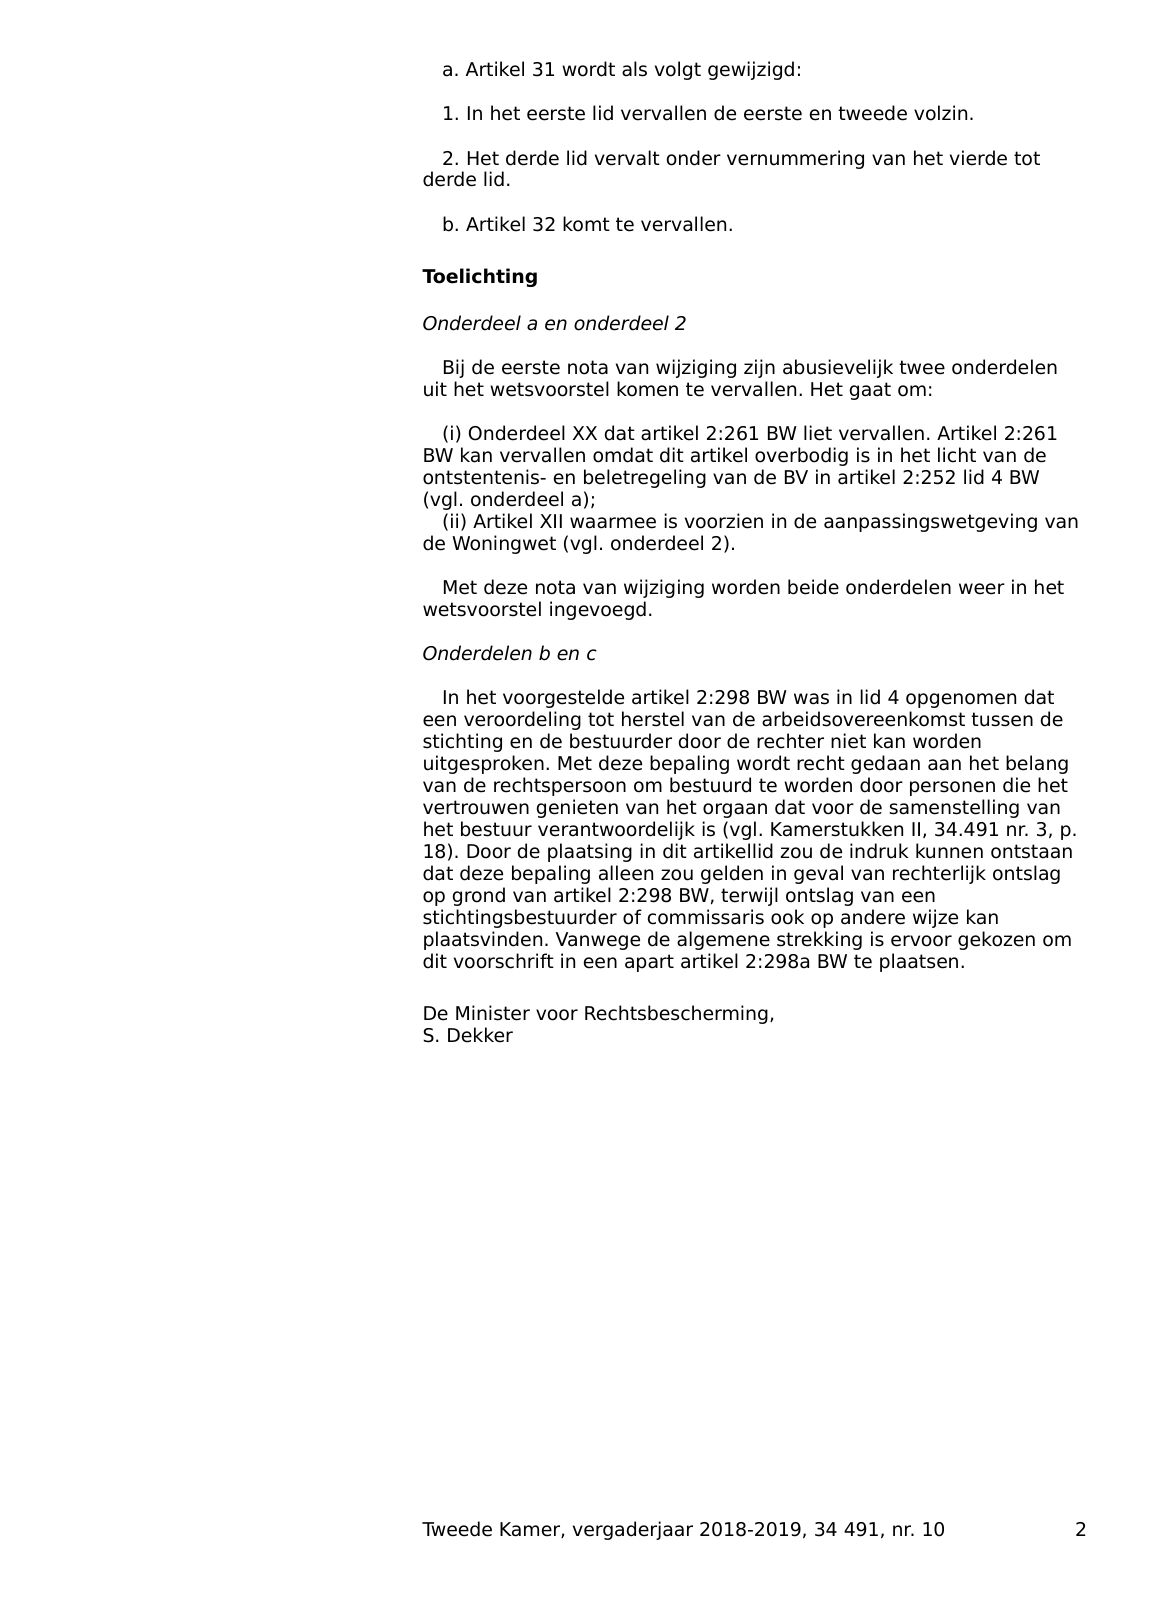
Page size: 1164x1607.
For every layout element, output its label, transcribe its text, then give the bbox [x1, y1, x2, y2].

text 2. Het derde lid vervalt onder vernummering van het vierde tot derde lid. [422, 147, 1087, 191]
text (i) Onderdeel XX dat artikel 2:261 BW liet vervallen. Artikel 2:261 BW kan vervallen omdat dit artikel overbodig is in het licht van de ontstentenis- en beletregeling van de BV in artikel 2:252 lid 4 BW (vgl. onderdeel a); [422, 423, 1087, 511]
text (ii) Artikel XII waarmee is voorzien in de aanpassingswetgeving van de Woningwet (vgl. onderdeel 2). [422, 511, 1087, 555]
text In het voorgestelde artikel 2:298 BW was in lid 4 opgenomen dat een veroordeling tot herstel van de arbeidsovereenkomst tussen de stichting en de bestuurder door de rechter niet kan worden uitgesproken. Met deze bepaling wordt recht gedaan aan het belang van de rechtspersoon om bestuurd te worden door personen die het vertrouwen genieten van het orgaan dat voor de samenstelling van het bestuur verantwoordelijk is (vgl. Kamerstukken II, 34.491 nr. 3, p. 18). Door de plaatsing in dit artikellid zou de indruk kunnen ontstaan dat deze bepaling alleen zou gelden in geval van rechterlijk ontslag op grond van artikel 2:298 BW, terwijl ontslag van een stichtingsbestuurder of commissaris ook op andere wijze kan plaatsvinden. Vanwege de algemene strekking is ervoor gekozen om dit voorschrift in een apart artikel 2:298a BW te plaatsen. [422, 687, 1087, 973]
subtitle Onderdelen b en c [422, 643, 1087, 665]
text De Minister voor Rechtsbescherming, S. Dekker [422, 1003, 1087, 1047]
text 1. In het eerste lid vervallen de eerste en tweede volzin. [422, 103, 1087, 125]
text a. Artikel 31 wordt als volgt gewijzigd: [422, 59, 1087, 81]
subtitle Toelichting [422, 266, 1087, 287]
text Bij de eerste nota van wijziging zijn abusievelijk twee onderdelen uit het wetsvoorstel komen te vervallen. Het gaat om: [422, 357, 1087, 401]
text b. Artikel 32 komt te vervallen. [422, 213, 1087, 236]
subtitle Onderdeel a en onderdeel 2 [422, 312, 1087, 334]
text Met deze nota van wijziging worden beide onderdelen weer in het wetsvoorstel ingevoegd. [422, 577, 1087, 621]
